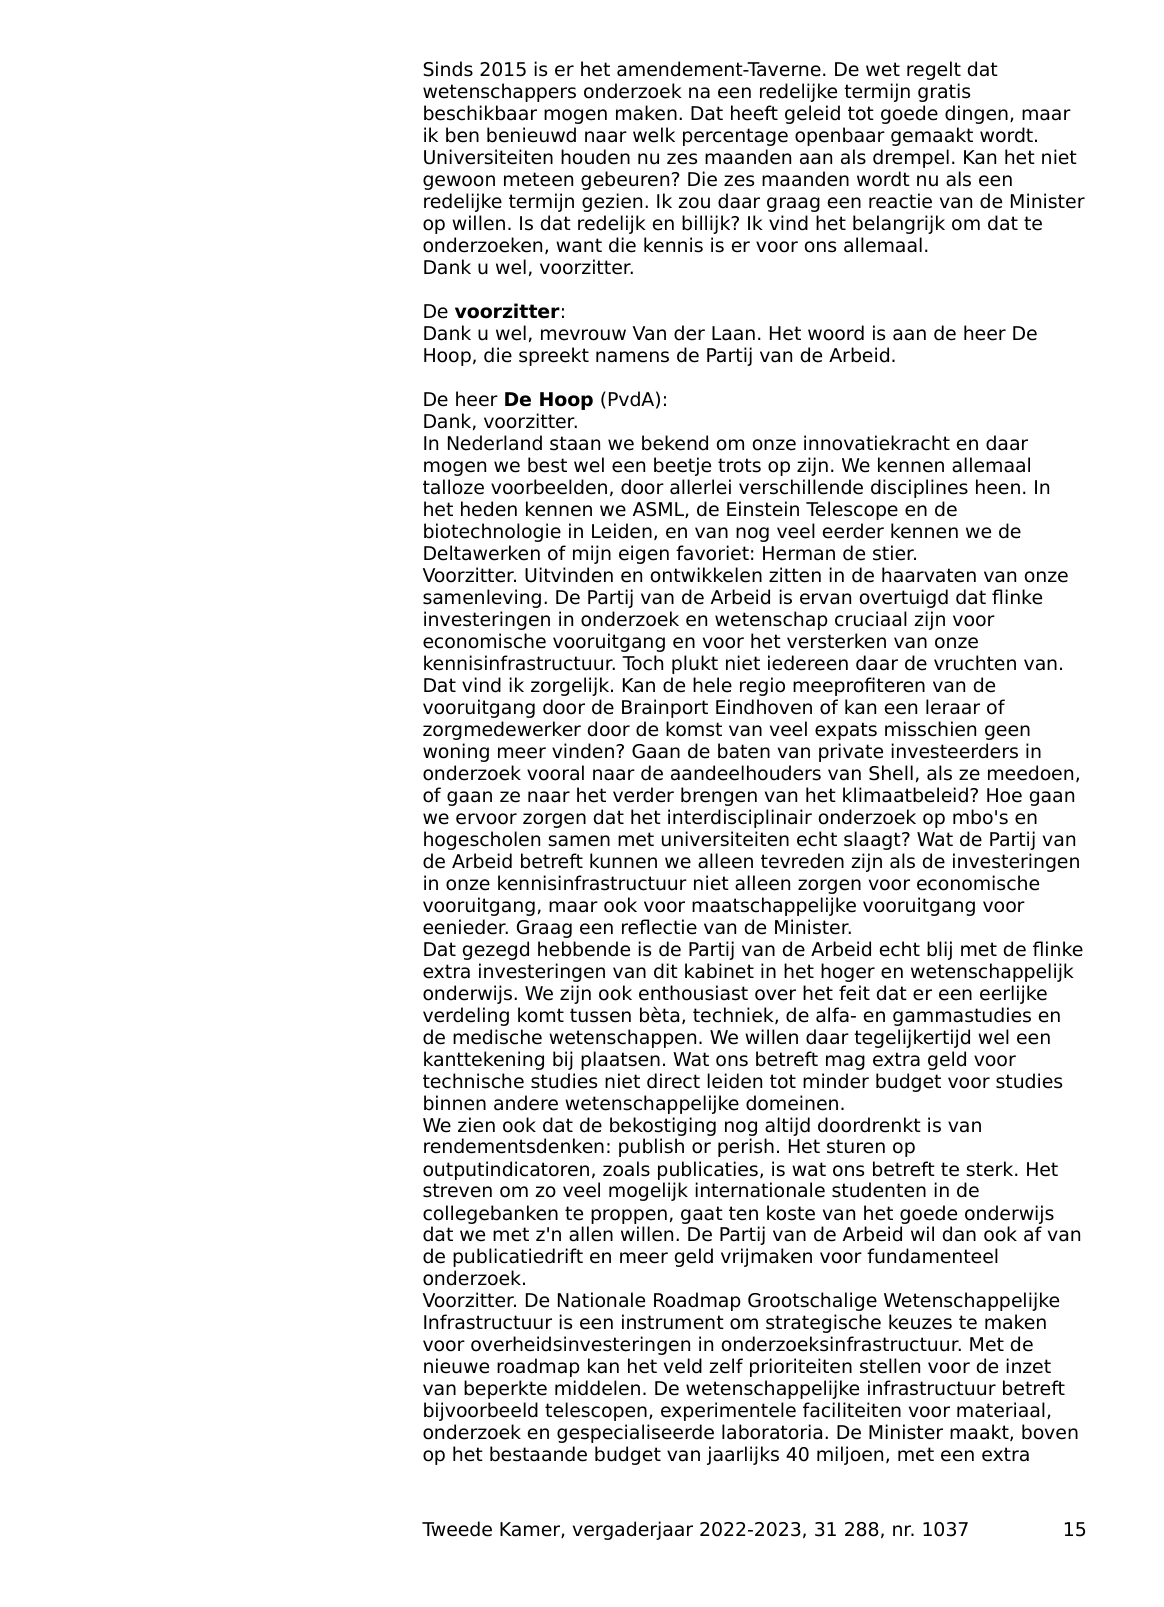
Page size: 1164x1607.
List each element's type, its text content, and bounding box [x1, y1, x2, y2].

text Dank u wel, mevrouw Van der Laan. Het woord is aan de heer De Hoop, die spreekt namens de Partij van de Arbeid. [422, 323, 1087, 367]
text We zien ook dat de bekostiging nog altijd doordrenkt is van rendementsdenken: publish or perish. Het sturen op outputindicatoren, zoals publicaties, is wat ons betreft te sterk. Het streven om zo veel mogelijk internationale studenten in de collegebanken te proppen, gaat ten koste van het goede onderwijs dat we met z'n allen willen. De Partij van de Arbeid wil dan ook af van de publicatiedrift en meer geld vrijmaken voor fundamenteel onderzoek. [422, 1114, 1087, 1290]
text De heer De Hoop (PvdA): [422, 389, 1087, 411]
text Dank u wel, voorzitter. [422, 257, 1087, 279]
text Dank, voorzitter. [422, 411, 1087, 433]
text Voorzitter. De Nationale Roadmap Grootschalige Wetenschappelijke Infrastructuur is een instrument om strategische keuzes te maken voor overheidsinvesteringen in onderzoeksinfrastructuur. Met de nieuwe roadmap kan het veld zelf prioriteiten stellen voor de inzet van beperkte middelen. De wetenschappelijke infrastructuur betreft bijvoorbeeld telescopen, experimentele faciliteiten voor materiaal, onderzoek en gespecialiseerde laboratoria. De Minister maakt, boven op het bestaande budget van jaarlijks 40 miljoen, met een extra [422, 1290, 1087, 1466]
text In Nederland staan we bekend om onze innovatiekracht en daar mogen we best wel een beetje trots op zijn. We kennen allemaal talloze voorbeelden, door allerlei verschillende disciplines heen. In het heden kennen we ASML, de Einstein Telescope en de biotechnologie in Leiden, en van nog veel eerder kennen we de Deltawerken of mijn eigen favoriet: Herman de stier. [422, 433, 1087, 565]
text Dat gezegd hebbende is de Partij van de Arbeid echt blij met de flinke extra investeringen van dit kabinet in het hoger en wetenschappelijk onderwijs. We zijn ook enthousiast over het feit dat er een eerlijke verdeling komt tussen bèta, techniek, de alfa- en gammastudies en de medische wetenschappen. We willen daar tegelijkertijd wel een kanttekening bij plaatsen. Wat ons betreft mag extra geld voor technische studies niet direct leiden tot minder budget voor studies binnen andere wetenschappelijke domeinen. [422, 939, 1087, 1114]
text De voorzitter: [422, 301, 1087, 323]
text Sinds 2015 is er het amendement-Taverne. De wet regelt dat wetenschappers onderzoek na een redelijke termijn gratis beschikbaar mogen maken. Dat heeft geleid tot goede dingen, maar ik ben benieuwd naar welk percentage openbaar gemaakt wordt. Universiteiten houden nu zes maanden aan als drempel. Kan het niet gewoon meteen gebeuren? Die zes maanden wordt nu als een redelijke termijn gezien. Ik zou daar graag een reactie van de Minister op willen. Is dat redelijk en billijk? Ik vind het belangrijk om dat te onderzoeken, want die kennis is er voor ons allemaal. [422, 59, 1087, 257]
text Voorzitter. Uitvinden en ontwikkelen zitten in de haarvaten van onze samenleving. De Partij van de Arbeid is ervan overtuigd dat flinke investeringen in onderzoek en wetenschap cruciaal zijn voor economische vooruitgang en voor het versterken van onze kennisinfrastructuur. Toch plukt niet iedereen daar de vruchten van. Dat vind ik zorgelijk. Kan de hele regio meeprofiteren van de vooruitgang door de Brainport Eindhoven of kan een leraar of zorgmedewerker door de komst van veel expats misschien geen woning meer vinden? Gaan de baten van private investeerders in onderzoek vooral naar de aandeelhouders van Shell, als ze meedoen, of gaan ze naar het verder brengen van het klimaatbeleid? Hoe gaan we ervoor zorgen dat het interdisciplinair onderzoek op mbo's en hogescholen samen met universiteiten echt slaagt? Wat de Partij van de Arbeid betreft kunnen we alleen tevreden zijn als de investeringen in onze kennisinfrastructuur niet alleen zorgen voor economische vooruitgang, maar ook voor maatschappelijke vooruitgang voor eenieder. Graag een reflectie van de Minister. [422, 565, 1087, 939]
